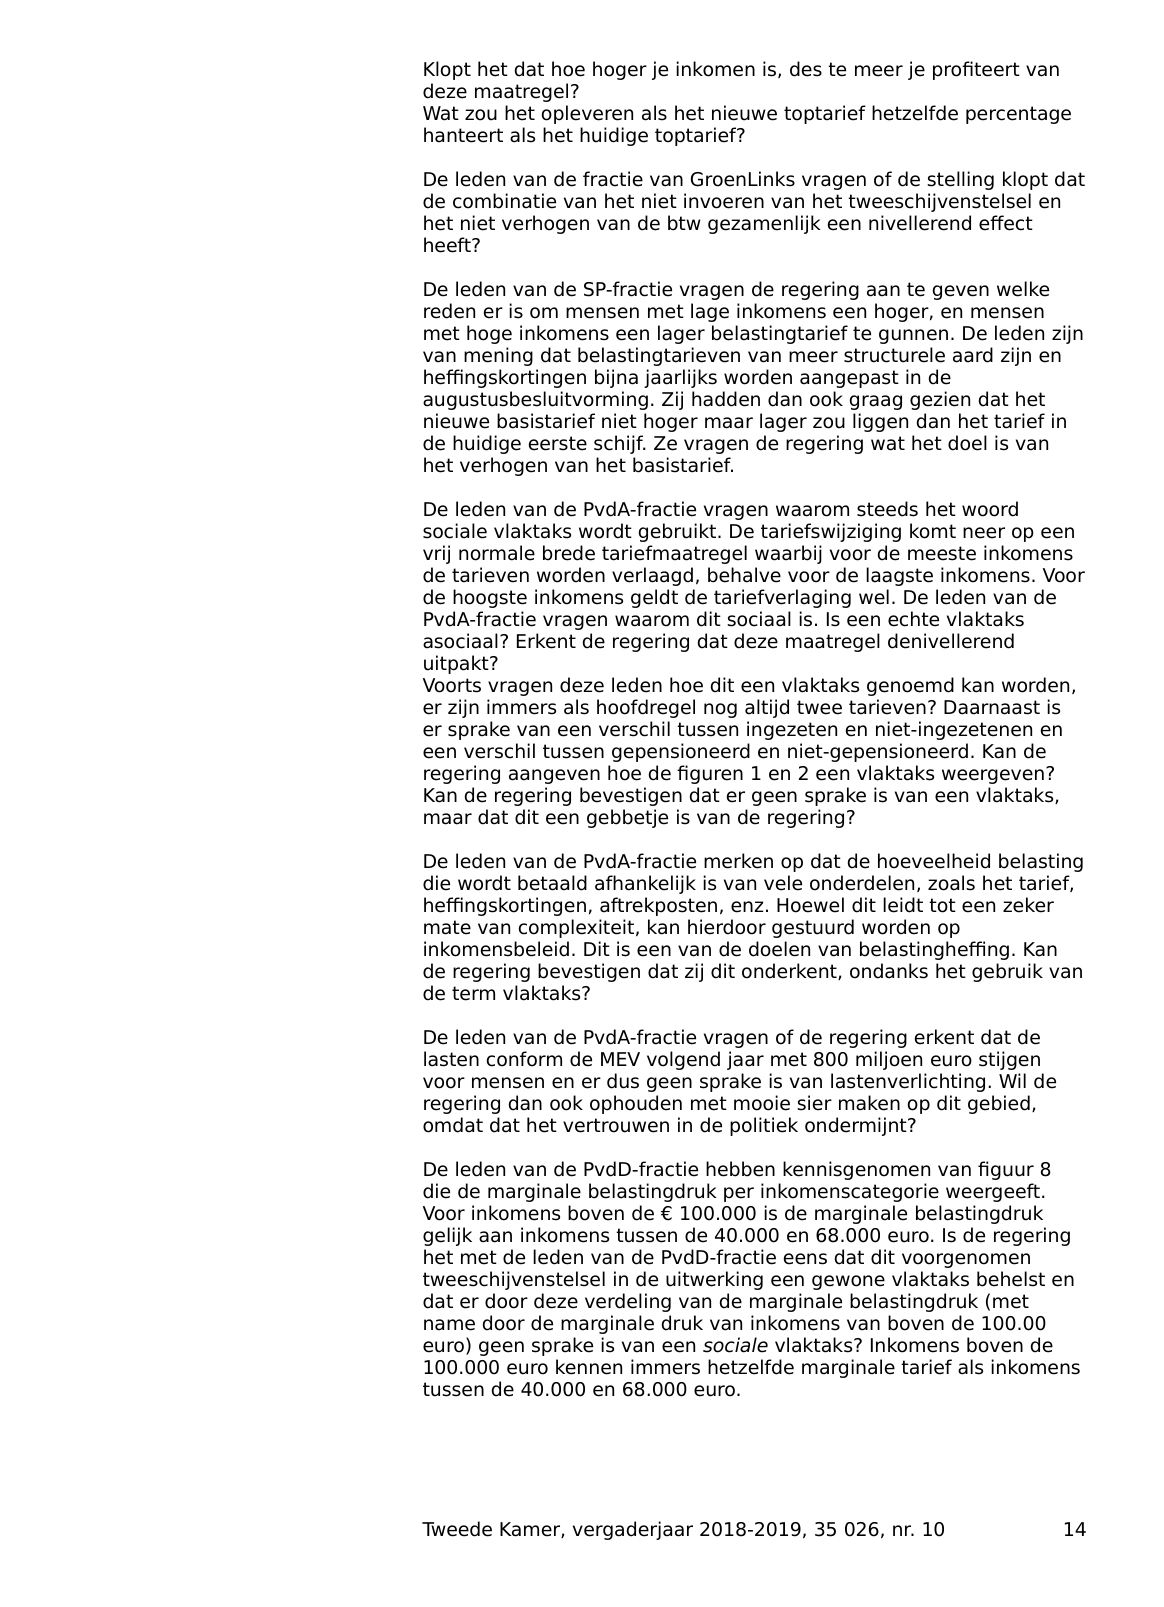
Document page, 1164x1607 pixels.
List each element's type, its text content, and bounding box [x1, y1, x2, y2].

text De leden van de fractie van GroenLinks vragen of de stelling klopt dat de combinatie van het niet invoeren van het tweeschijvenstelsel en het niet verhogen van de btw gezamenlijk een nivellerend effect heeft? [422, 169, 1087, 257]
text De leden van de SP-fractie vragen de regering aan te geven welke reden er is om mensen met lage inkomens een hoger, en mensen met hoge inkomens een lager belastingtarief te gunnen. De leden zijn van mening dat belastingtarieven van meer structurele aard zijn en heffingskortingen bijna jaarlijks worden aangepast in de augustusbesluitvorming. Zij hadden dan ook graag gezien dat het nieuwe basistarief niet hoger maar lager zou liggen dan het tarief in de huidige eerste schijf. Ze vragen de regering wat het doel is van het verhogen van het basistarief. [422, 279, 1087, 477]
text De leden van de PvdD-fractie hebben kennisgenomen van figuur 8 die de marginale belastingdruk per inkomenscategorie weergeeft. Voor inkomens boven de € 100.000 is de marginale belastingdruk gelijk aan inkomens tussen de 40.000 en 68.000 euro. Is de regering het met de leden van de PvdD-fractie eens dat dit voorgenomen tweeschijvenstelsel in de uitwerking een gewone vlaktaks behelst en dat er door deze verdeling van de marginale belastingdruk (met name door de marginale druk van inkomens van boven de 100.00 euro) geen sprake is van een sociale vlaktaks? Inkomens boven de 100.000 euro kennen immers hetzelfde marginale tarief als inkomens tussen de 40.000 en 68.000 euro. [422, 1159, 1087, 1401]
text Wat zou het opleveren als het nieuwe toptarief hetzelfde percentage hanteert als het huidige toptarief? [422, 103, 1087, 147]
text De leden van de PvdA-fractie merken op dat de hoeveelheid belasting die wordt betaald afhankelijk is van vele onderdelen, zoals het tarief, heffingskortingen, aftrekposten, enz. Hoewel dit leidt tot een zeker mate van complexiteit, kan hierdoor gestuurd worden op inkomensbeleid. Dit is een van de doelen van belastingheffing. Kan de regering bevestigen dat zij dit onderkent, ondanks het gebruik van de term vlaktaks? [422, 851, 1087, 1005]
text Klopt het dat hoe hoger je inkomen is, des te meer je profiteert van deze maatregel? [422, 59, 1087, 103]
text De leden van de PvdA-fractie vragen of de regering erkent dat de lasten conform de MEV volgend jaar met 800 miljoen euro stijgen voor mensen en er dus geen sprake is van lastenverlichting. Wil de regering dan ook ophouden met mooie sier maken op dit gebied, omdat dat het vertrouwen in de politiek ondermijnt? [422, 1027, 1087, 1137]
text Voorts vragen deze leden hoe dit een vlaktaks genoemd kan worden, er zijn immers als hoofdregel nog altijd twee tarieven? Daarnaast is er sprake van een verschil tussen ingezeten en niet-ingezetenen en een verschil tussen gepensioneerd en niet-gepensioneerd. Kan de regering aangeven hoe de figuren 1 en 2 een vlaktaks weergeven? Kan de regering bevestigen dat er geen sprake is van een vlaktaks, maar dat dit een gebbetje is van de regering? [422, 675, 1087, 829]
text De leden van de PvdA-fractie vragen waarom steeds het woord sociale vlaktaks wordt gebruikt. De tariefswijziging komt neer op een vrij normale brede tariefmaatregel waarbij voor de meeste inkomens de tarieven worden verlaagd, behalve voor de laagste inkomens. Voor de hoogste inkomens geldt de tariefverlaging wel. De leden van de PvdA-fractie vragen waarom dit sociaal is. Is een echte vlaktaks asociaal? Erkent de regering dat deze maatregel denivellerend uitpakt? [422, 499, 1087, 675]
